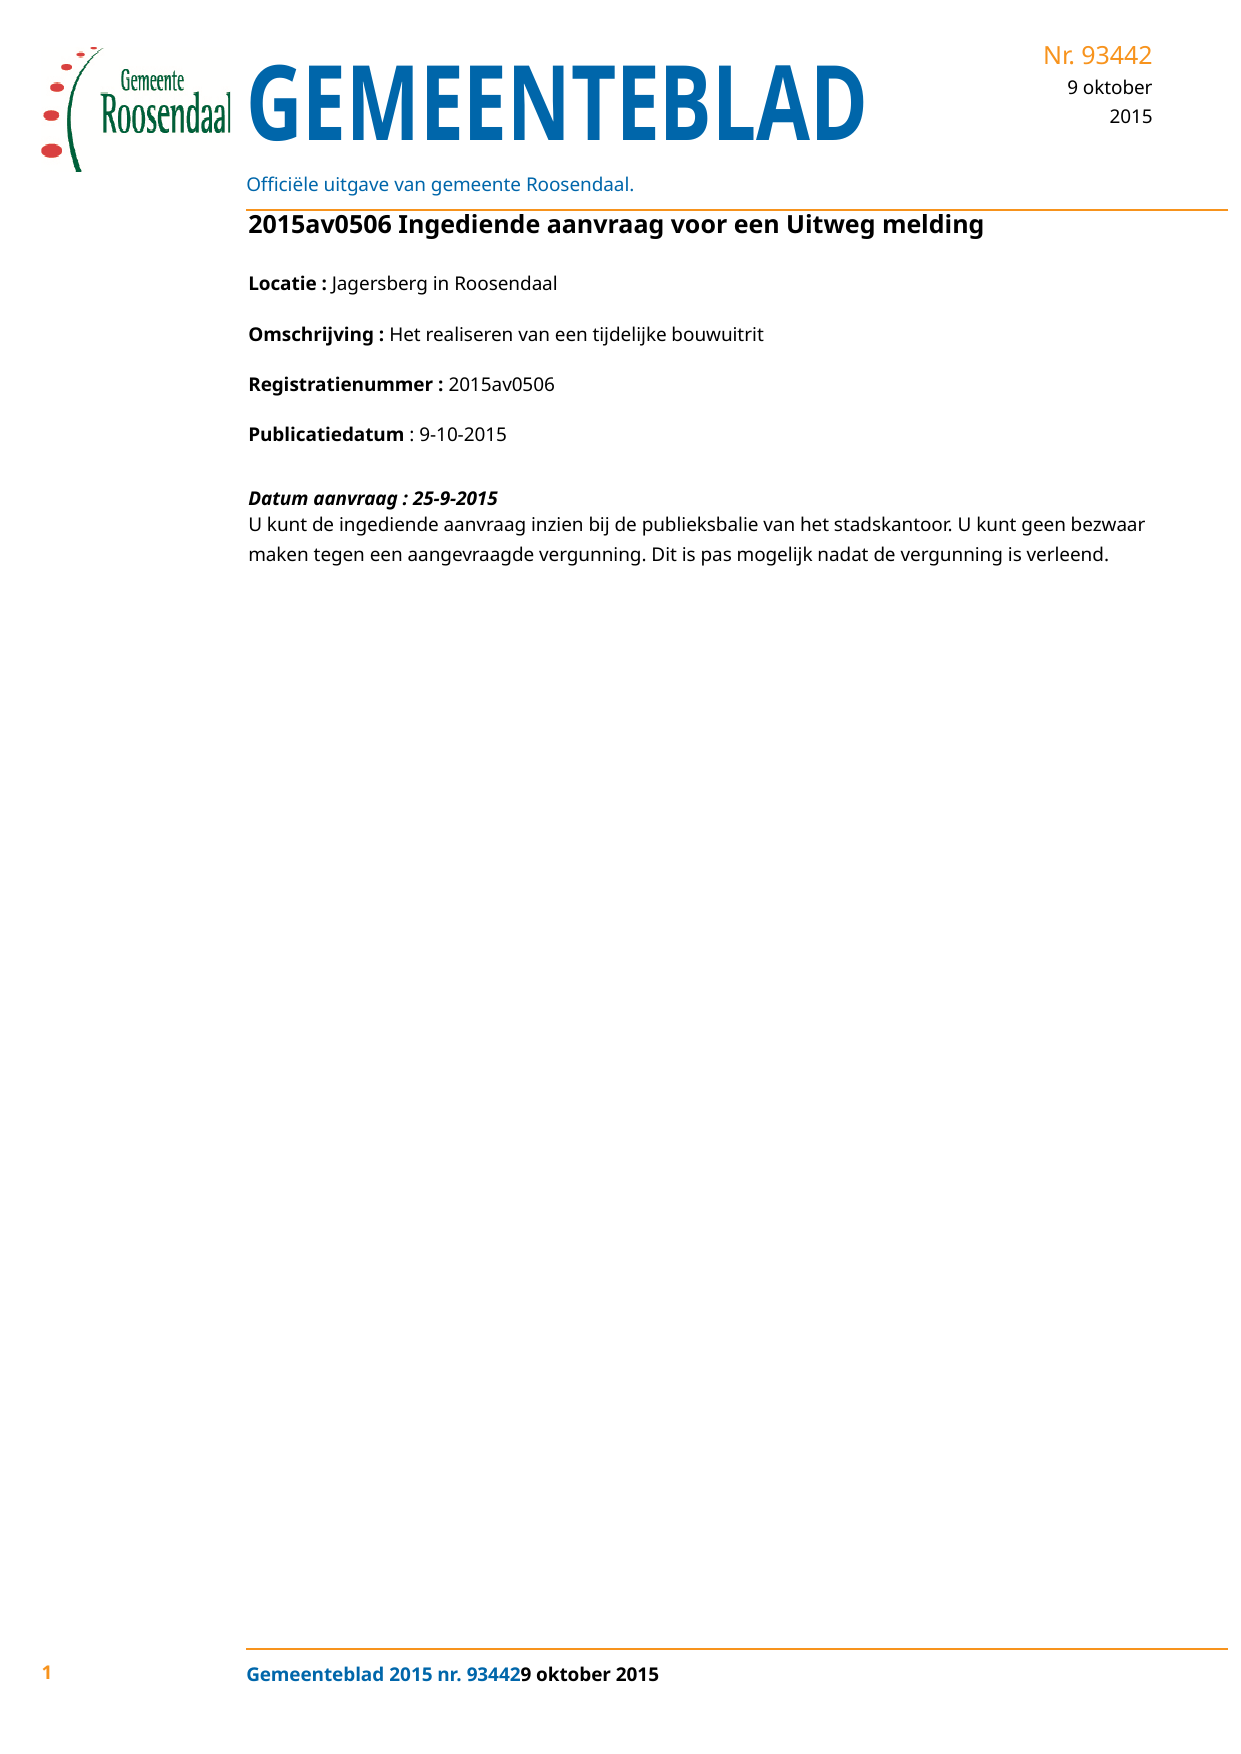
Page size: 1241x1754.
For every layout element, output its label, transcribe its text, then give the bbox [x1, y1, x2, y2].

text Datum aanvraag : 25-9-2015 [248, 486, 1152, 511]
picture [41, 47, 231, 172]
text Locatie : Jagersberg in Roosendaal [248, 270, 1152, 296]
text Registratienummer : 2015av0506 [248, 371, 1152, 397]
text 2015av0506 Ingediende aanvraag voor een Uitweg melding [248, 211, 1152, 241]
text U kunt de ingediende aanvraag inzien bij de publieksbalie van het stadskantoor. U kunt geen bezwaar maken tegen een aangevraagde vergunning. Dit is pas mogelijk nadat de vergunning is verleend. [248, 511, 1152, 567]
text Publicatiedatum : 9-10-2015 [248, 422, 1152, 447]
text Omschrijving : Het realiseren van een tijdelijke bouwuitrit [248, 321, 1152, 346]
